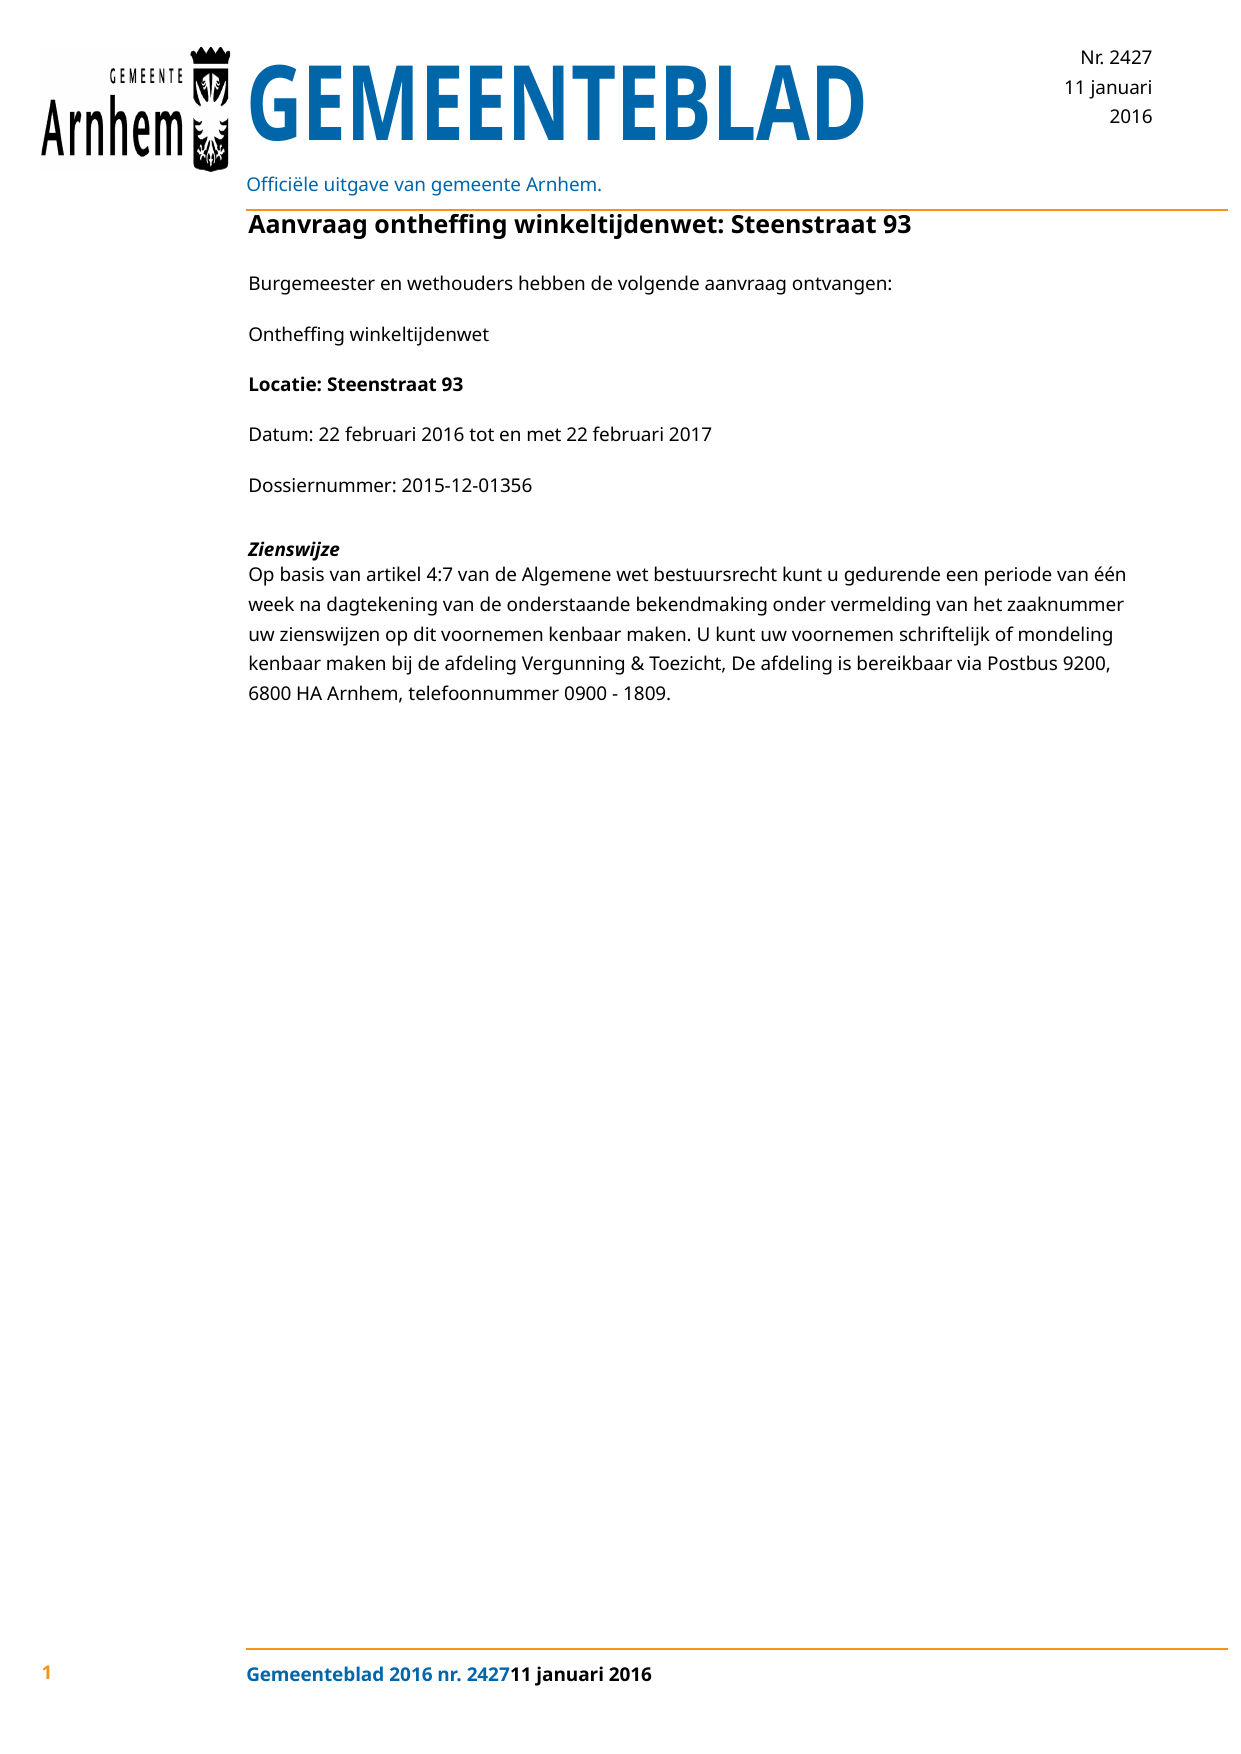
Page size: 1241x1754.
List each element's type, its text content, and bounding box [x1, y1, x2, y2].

text Op basis van artikel 4:7 van de Algemene wet bestuursrecht kunt u gedurende een periode van één week na dagtekening van de onderstaande bekendmaking onder vermelding van het zaaknummer uw zienswijzen op dit voornemen kenbaar maken. U kunt uw voornemen schriftelijk of mondeling kenbaar maken bij de afdeling Vergunning & Toezicht, De afdeling is bereikbaar via Postbus 9200, 6800 HA Arnhem, telefoonnummer 0900 - 1809. [248, 562, 1152, 706]
text Datum: 22 februari 2016 tot en met 22 februari 2017 [248, 422, 1152, 447]
text Dossiernummer: 2015-12-01356 [248, 472, 1152, 498]
picture [41, 47, 231, 172]
text Aanvraag ontheffing winkeltijdenwet: Steenstraat 93 [248, 211, 1152, 241]
text Zienswijze [248, 536, 1152, 562]
text Burgemeester en wethouders hebben de volgende aanvraag ontvangen: [248, 270, 1152, 296]
text Locatie: Steenstraat 93 [248, 371, 1152, 397]
text Ontheffing winkeltijdenwet [248, 321, 1152, 346]
